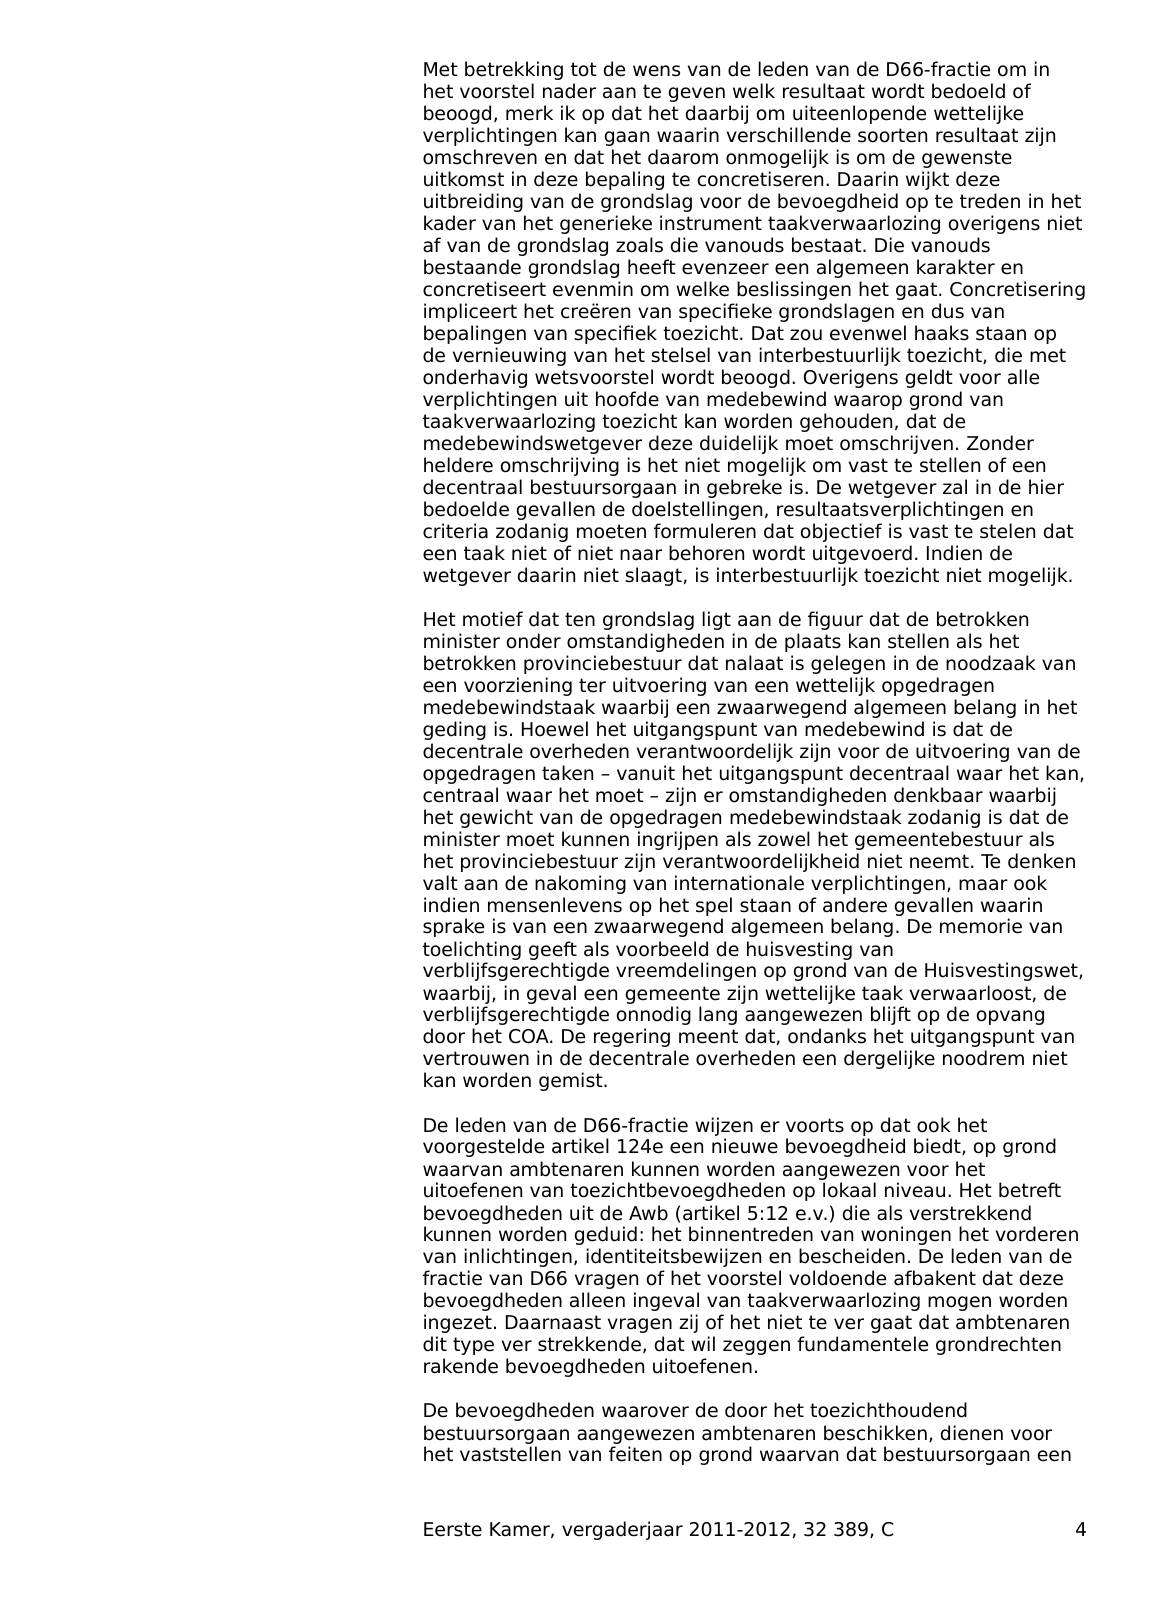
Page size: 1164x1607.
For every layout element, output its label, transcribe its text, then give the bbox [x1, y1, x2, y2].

text De leden van de D66-fractie wijzen er voorts op dat ook het voorgestelde artikel 124e een nieuwe bevoegdheid biedt, op grond waarvan ambtenaren kunnen worden aangewezen voor het uitoefenen van toezichtbevoegdheden op lokaal niveau. Het betreft bevoegdheden uit de Awb (artikel 5:12 e.v.) die als verstrekkend kunnen worden geduid: het binnentreden van woningen het vorderen van inlichtingen, identiteitsbewijzen en bescheiden. De leden van de fractie van D66 vragen of het voorstel voldoende afbakent dat deze bevoegdheden alleen ingeval van taakverwaarlozing mogen worden ingezet. Daarnaast vragen zij of het niet te ver gaat dat ambtenaren dit type ver strekkende, dat wil zeggen fundamentele grondrechten rakende bevoegdheden uitoefenen. [422, 1114, 1087, 1378]
text Het motief dat ten grondslag ligt aan de figuur dat de betrokken minister onder omstandigheden in de plaats kan stellen als het betrokken provinciebestuur dat nalaat is gelegen in de noodzaak van een voorziening ter uitvoering van een wettelijk opgedragen medebewindstaak waarbij een zwaarwegend algemeen belang in het geding is. Hoewel het uitgangspunt van medebewind is dat de decentrale overheden verantwoordelijk zijn voor de uitvoering van de opgedragen taken – vanuit het uitgangspunt decentraal waar het kan, centraal waar het moet – zijn er omstandigheden denkbaar waarbij het gewicht van de opgedragen medebewindstaak zodanig is dat de minister moet kunnen ingrijpen als zowel het gemeentebestuur als het provinciebestuur zijn verantwoordelijkheid niet neemt. Te denken valt aan de nakoming van internationale verplichtingen, maar ook indien mensenlevens op het spel staan of andere gevallen waarin sprake is van een zwaarwegend algemeen belang. De memorie van toelichting geeft als voorbeeld de huisvesting van verblijfsgerechtigde vreemdelingen op grond van de Huisvestingswet, waarbij, in geval een gemeente zijn wettelijke taak verwaarloost, de verblijfsgerechtigde onnodig lang aangewezen blijft op de opvang door het COA. De regering meent dat, ondanks het uitgangspunt van vertrouwen in de decentrale overheden een dergelijke noodrem niet kan worden gemist. [422, 609, 1087, 1092]
text De bevoegdheden waarover de door het toezichthoudend bestuursorgaan aangewezen ambtenaren beschikken, dienen voor het vaststellen van feiten op grond waarvan dat bestuursorgaan een [422, 1400, 1087, 1466]
text Met betrekking tot de wens van de leden van de D66-fractie om in het voorstel nader aan te geven welk resultaat wordt bedoeld of beoogd, merk ik op dat het daarbij om uiteenlopende wettelijke verplichtingen kan gaan waarin verschillende soorten resultaat zijn omschreven en dat het daarom onmogelijk is om de gewenste uitkomst in deze bepaling te concretiseren. Daarin wijkt deze uitbreiding van de grondslag voor de bevoegdheid op te treden in het kader van het generieke instrument taakverwaarlozing overigens niet af van de grondslag zoals die vanouds bestaat. Die vanouds bestaande grondslag heeft evenzeer een algemeen karakter en concretiseert evenmin om welke beslissingen het gaat. Concretisering impliceert het creëren van specifieke grondslagen en dus van bepalingen van specifiek toezicht. Dat zou evenwel haaks staan op de vernieuwing van het stelsel van interbestuurlijk toezicht, die met onderhavig wetsvoorstel wordt beoogd. Overigens geldt voor alle verplichtingen uit hoofde van medebewind waarop grond van taakverwaarlozing toezicht kan worden gehouden, dat de medebewindswetgever deze duidelijk moet omschrijven. Zonder heldere omschrijving is het niet mogelijk om vast te stellen of een decentraal bestuursorgaan in gebreke is. De wetgever zal in de hier bedoelde gevallen de doelstellingen, resultaatsverplichtingen en criteria zodanig moeten formuleren dat objectief is vast te stelen dat een taak niet of niet naar behoren wordt uitgevoerd. Indien de wetgever daarin niet slaagt, is interbestuurlijk toezicht niet mogelijk. [422, 59, 1087, 587]
